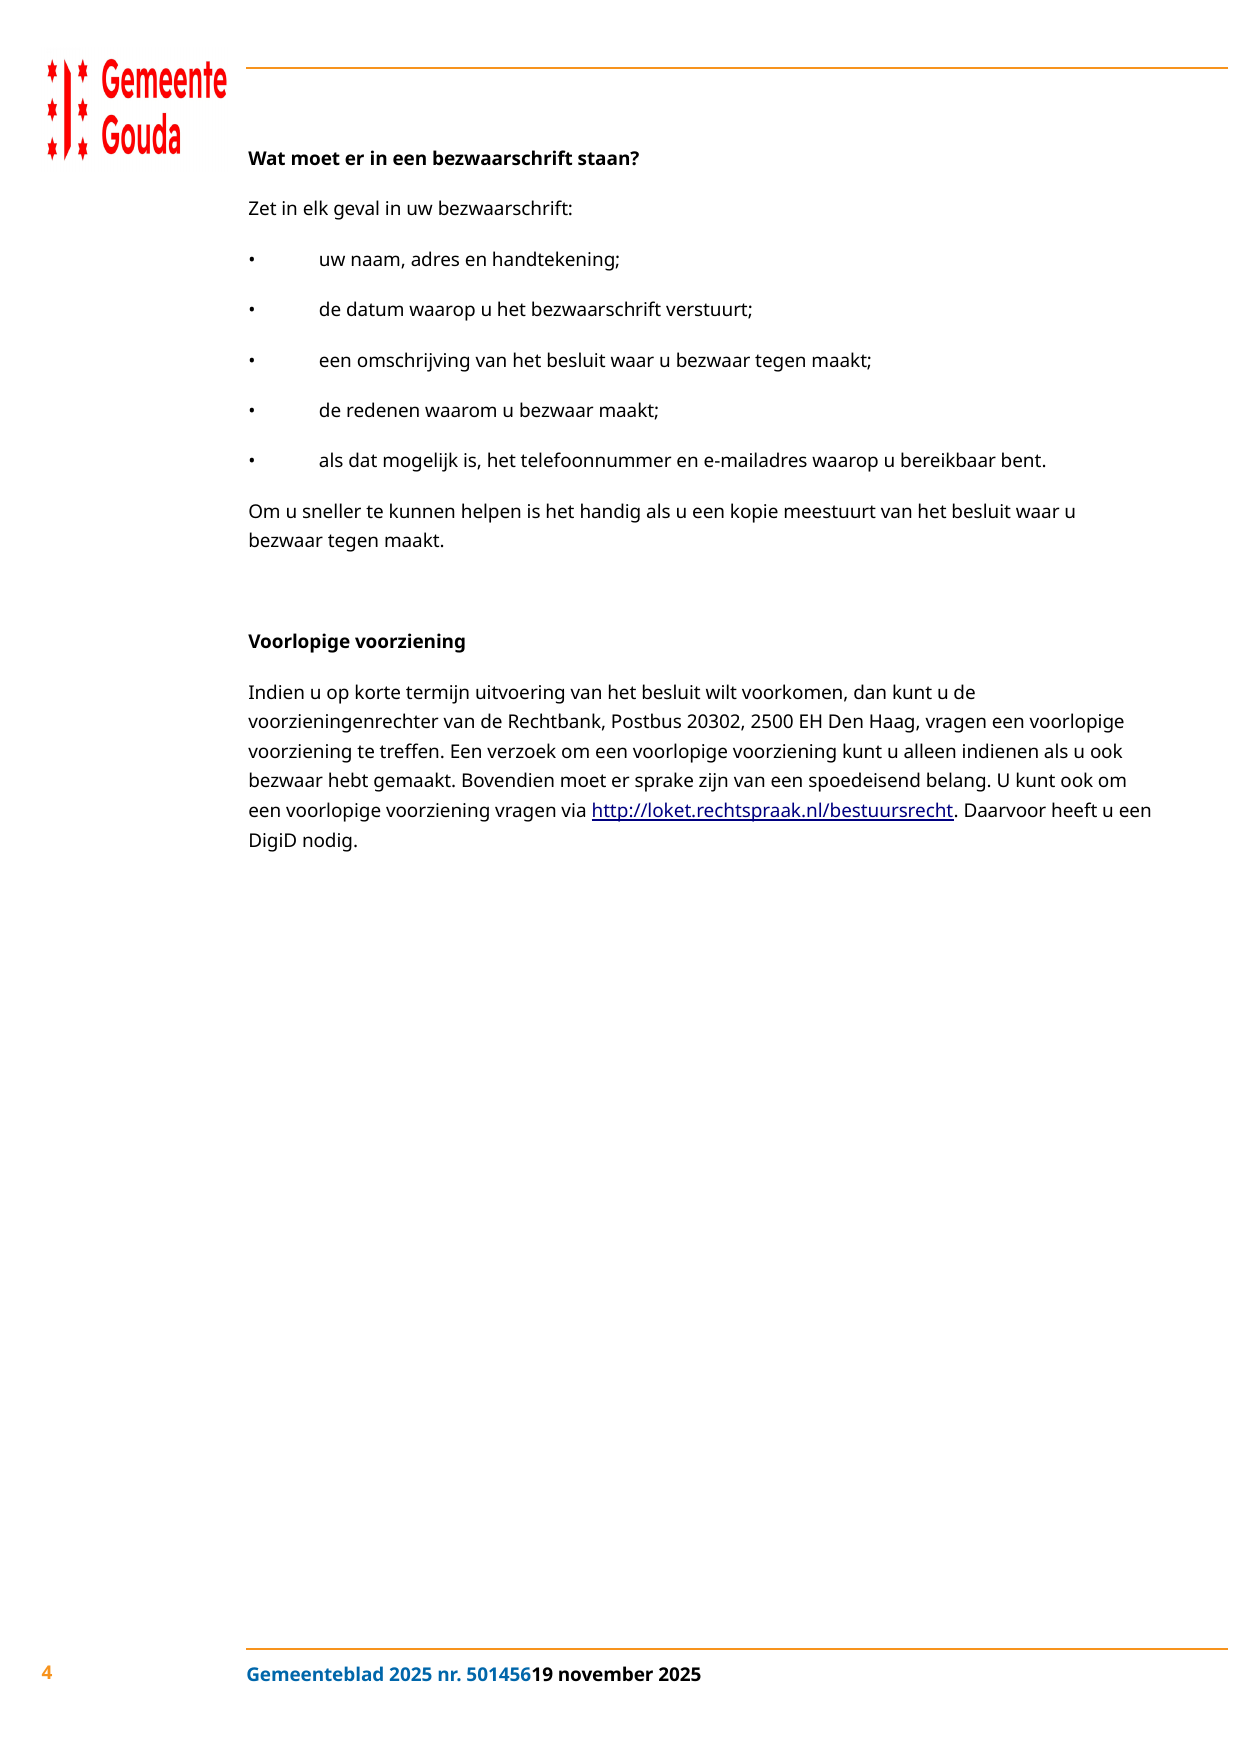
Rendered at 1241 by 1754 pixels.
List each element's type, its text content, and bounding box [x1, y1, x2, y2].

text Zet in elk geval in uw bezwaarschrift: [248, 196, 1152, 221]
text • een omschrijving van het besluit waar u bezwaar tegen maakt; [248, 347, 1152, 373]
text Indien u op korte termijn uitvoering van het besluit wilt voorkomen, dan kunt u de voorzieningenrechter van de Rechtbank, Postbus 20302, 2500 EH Den Haag, vragen een voorlopige voorziening te treffen. Een verzoek om een voorlopige voorziening kunt u alleen indienen als u ook bezwaar hebt gemaakt. Bovendien moet er sprake zijn van een spoedeisend belang. U kunt ook om een voorlopige voorziening vragen via http://loket.rechtspraak.nl/bestuursrecht. Daarvoor heeft u een DigiD nodig. [248, 679, 1152, 853]
text • de datum waarop u het bezwaarschrift verstuurt; [248, 296, 1152, 322]
picture [41, 47, 231, 172]
text Wat moet er in een bezwaarschrift staan? [248, 145, 1152, 171]
text Voorlopige voorziening [248, 628, 1152, 654]
text Om u sneller te kunnen helpen is het handig als u een kopie meestuurt van het besluit waar u bezwaar tegen maakt. [248, 498, 1152, 553]
text • als dat mogelijk is, het telefoonnummer en e-mailadres waarop u bereikbaar bent. [248, 448, 1152, 473]
text • uw naam, adres en handtekening; [248, 246, 1152, 272]
text • de redenen waarom u bezwaar maakt; [248, 397, 1152, 423]
